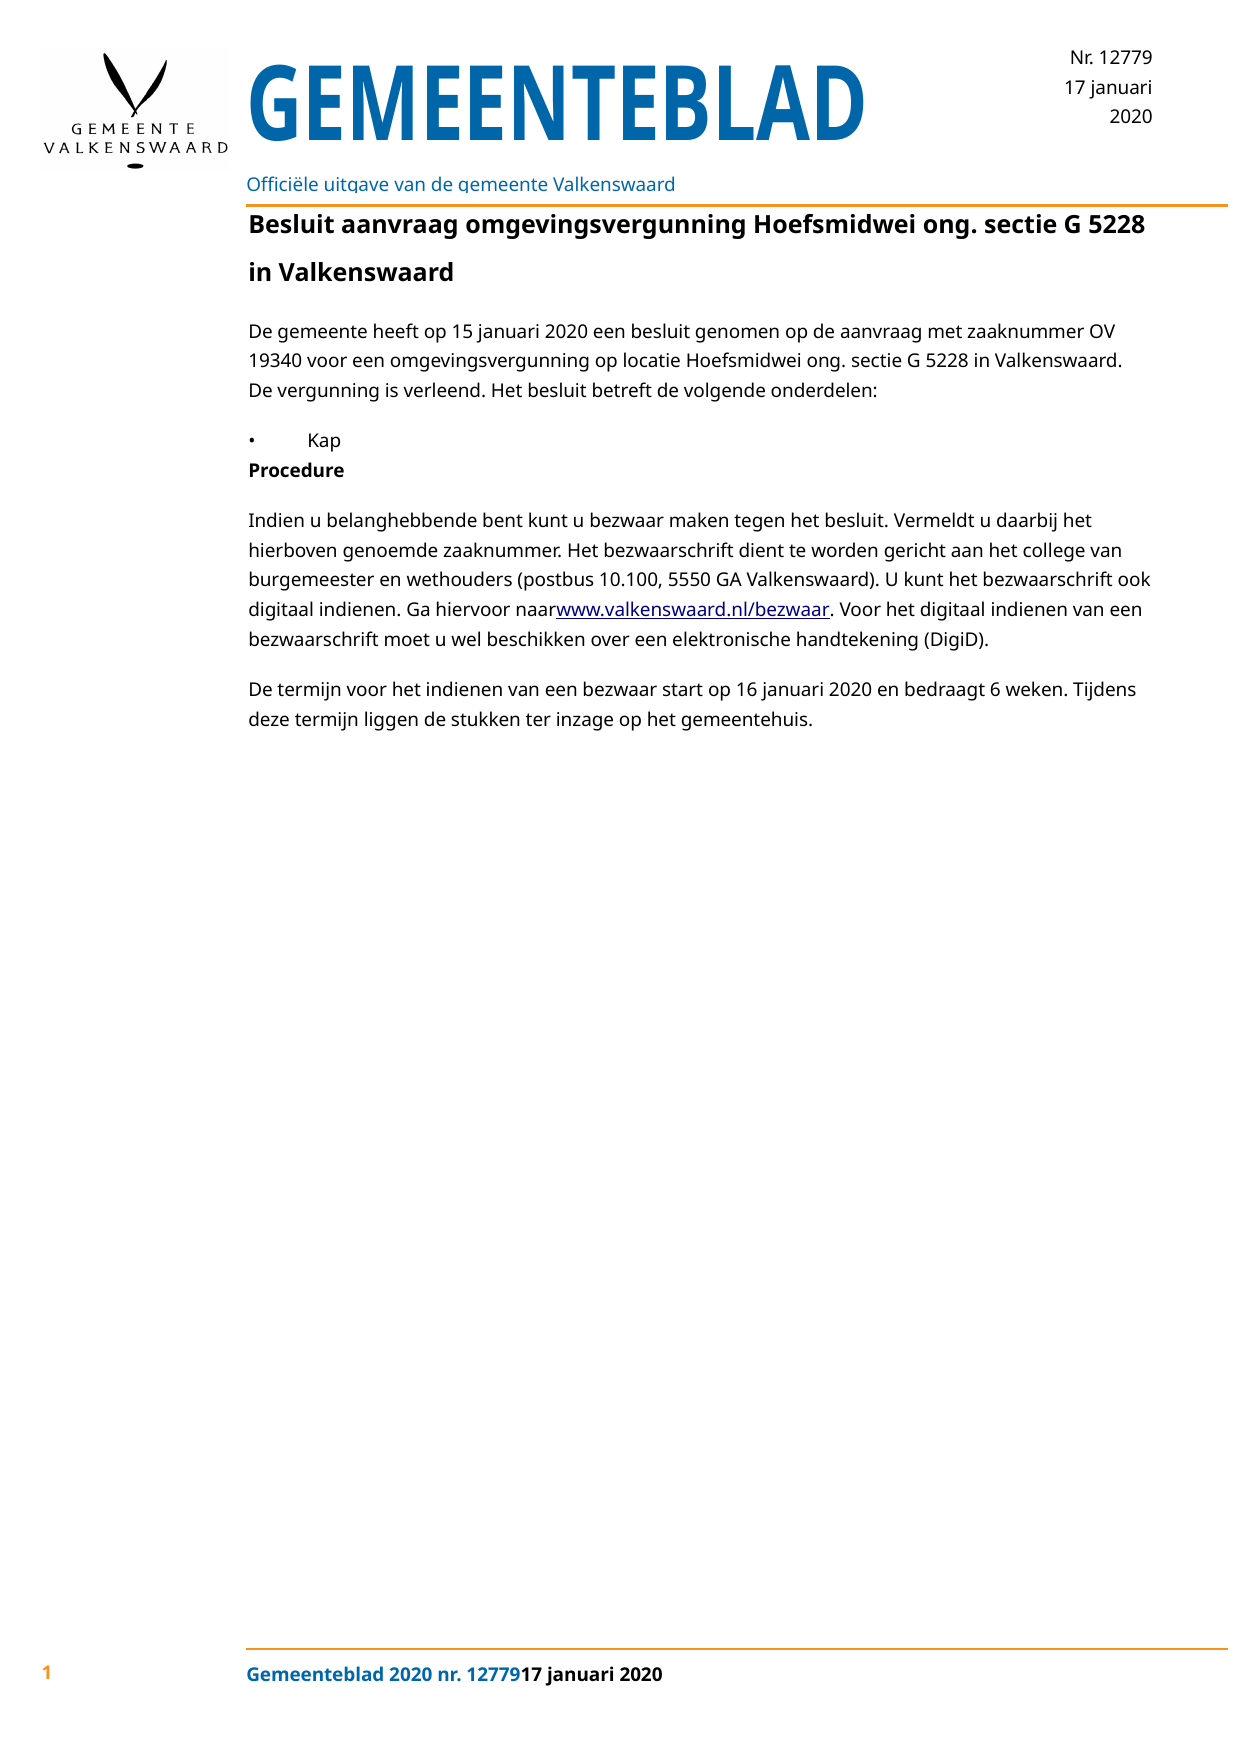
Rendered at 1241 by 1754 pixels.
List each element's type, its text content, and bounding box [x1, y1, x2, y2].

text De termijn voor het indienen van een bezwaar start op 16 januari 2020 en bedraagt 6 weken. Tijdens deze termijn liggen de stukken ter inzage op het gemeentehuis. [248, 676, 1152, 732]
text Indien u belanghebbende bent kunt u bezwaar maken tegen het besluit. Vermeldt u daarbij het hierboven genoemde zaaknummer. Het bezwaarschrift dient te worden gericht aan het college van burgemeester en wethouders (postbus 10.100, 5550 GA Valkenswaard). U kunt het bezwaarschrift ook digitaal indienen. Ga hiervoor naarwww.valkenswaard.nl/bezwaar. Voor het digitaal indienen van een bezwaarschrift moet u wel beschikken over een elektronische handtekening (DigiD). [248, 507, 1152, 652]
list Kap [248, 427, 1152, 453]
picture [41, 47, 231, 172]
text Besluit aanvraag omgevingsvergunning Hoefsmidwei ong. sectie G 5228 in Valkenswaard [248, 207, 1152, 288]
text De gemeente heeft op 15 januari 2020 een besluit genomen op de aanvraag met zaaknummer OV 19340 voor een omgevingsvergunning op locatie Hoefsmidwei ong. sectie G 5228 in Valkenswaard. De vergunning is verleend. Het besluit betreft de volgende onderdelen: [248, 318, 1152, 403]
text Procedure [248, 457, 1152, 483]
